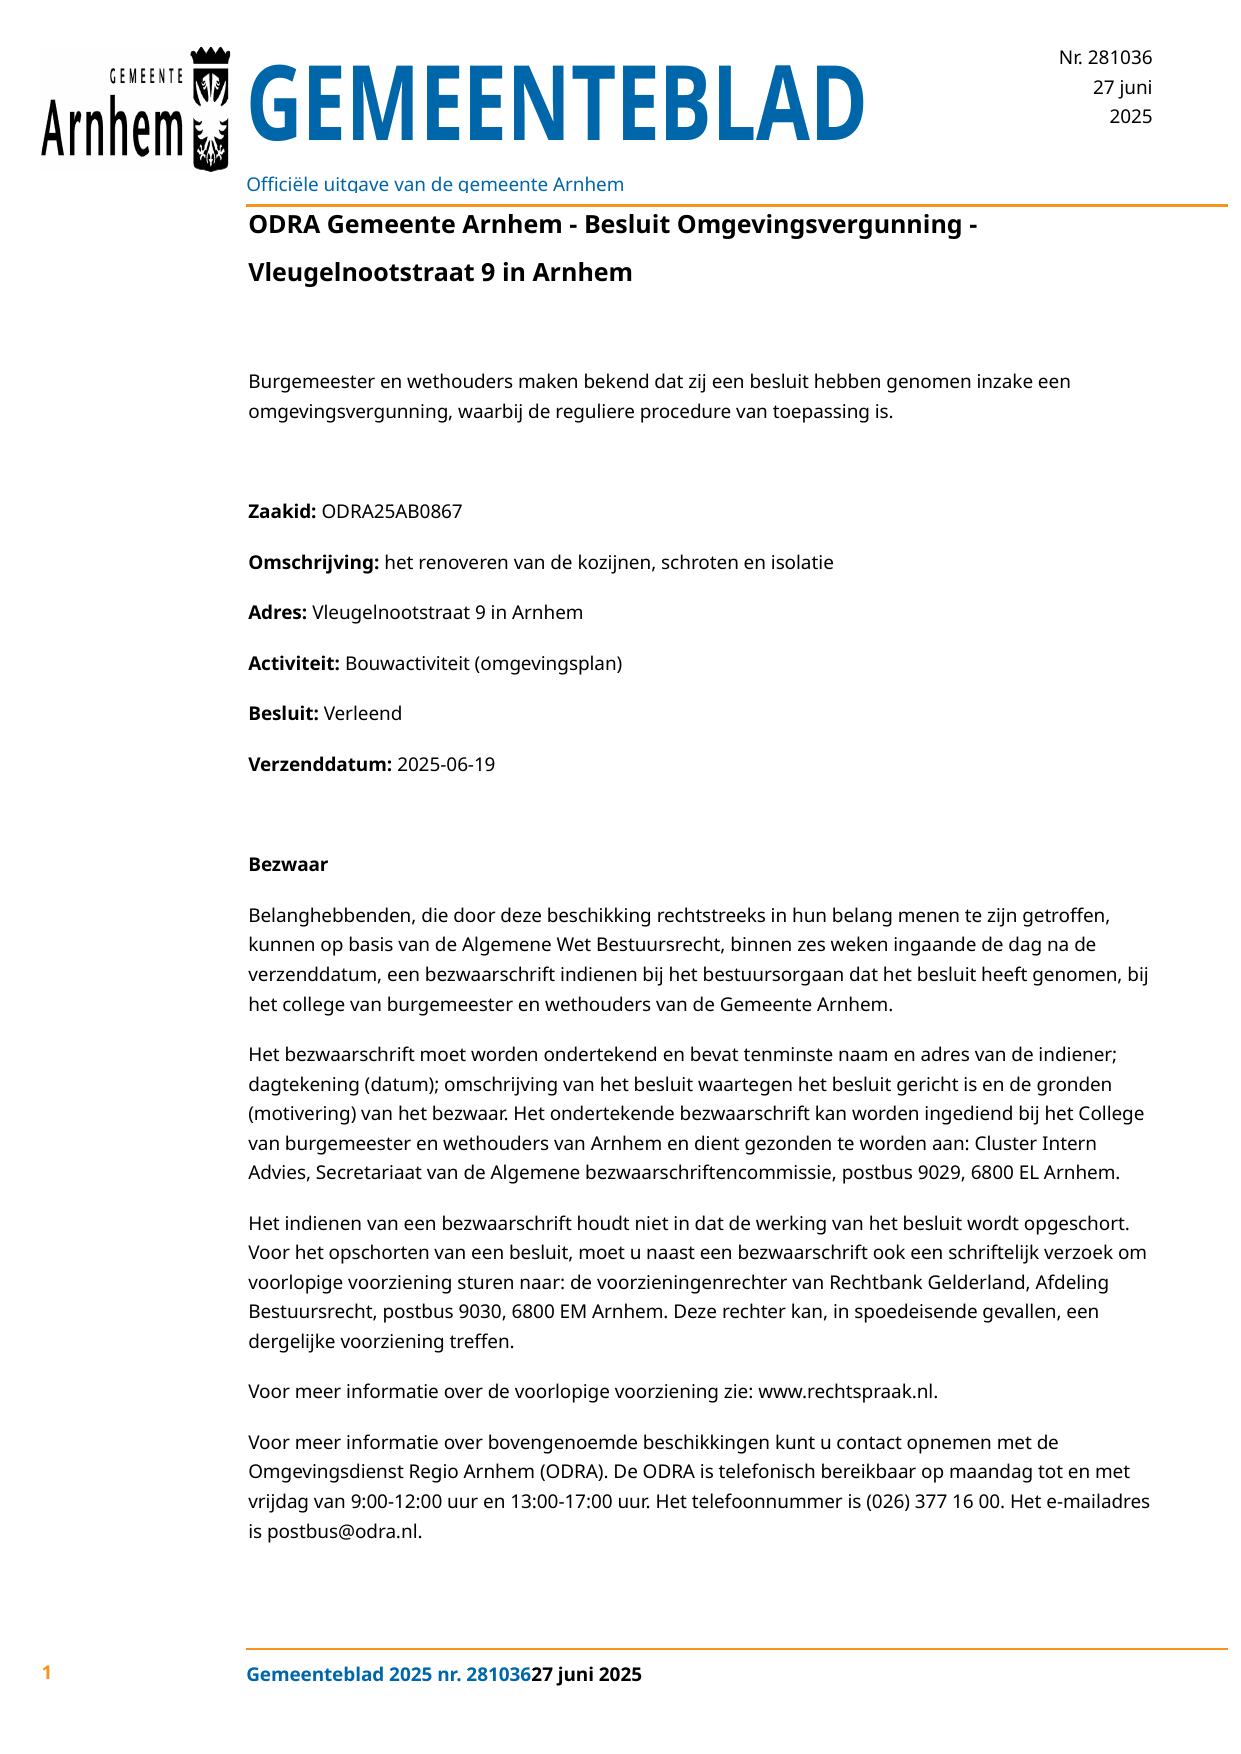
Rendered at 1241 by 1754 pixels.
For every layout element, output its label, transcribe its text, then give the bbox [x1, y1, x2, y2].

text Het bezwaarschrift moet worden ondertekend en bevat tenminste naam en adres van de indiener; dagtekening (datum); omschrijving van het besluit waartegen het besluit gericht is en de gronden (motivering) van het bezwaar. Het ondertekende bezwaarschrift kan worden ingediend bij het College van burgemeester en wethouders van Arnhem en dient gezonden te worden aan: Cluster Intern Advies, Secretariaat van de Algemene bezwaarschriftencommissie, postbus 9029, 6800 EL Arnhem. [248, 1041, 1152, 1185]
text Voor meer informatie over de voorlopige voorziening zie: www.rechtspraak.nl. [248, 1379, 1152, 1404]
picture [41, 47, 231, 172]
text ODRA Gemeente Arnhem - Besluit Omgevingsvergunning - Vleugelnootstraat 9 in Arnhem [248, 207, 1152, 288]
text Besluit: Verleend [248, 700, 1152, 726]
text Adres: Vleugelnootstraat 9 in Arnhem [248, 599, 1152, 625]
text Verzenddatum: 2025-06-19 [248, 751, 1152, 777]
text Voor meer informatie over bovengenoemde beschikkingen kunt u contact opnemen met de Omgevingsdienst Regio Arnhem (ODRA). De ODRA is telefonisch bereikbaar op maandag tot en met vrijdag van 9:00-12:00 uur en 13:00-17:00 uur. Het telefoonnummer is (026) 377 16 00. Het e-mailadres is postbus@odra.nl. [248, 1429, 1152, 1544]
text Bezwaar [248, 852, 1152, 877]
text Zaakid: ODRA25AB0867 [248, 499, 1152, 524]
text Omschrijving: het renoveren van de kozijnen, schroten en isolatie [248, 549, 1152, 575]
text Belanghebbenden, die door deze beschikking rechtstreeks in hun belang menen te zijn getroffen, kunnen op basis van de Algemene Wet Bestuursrecht, binnen zes weken ingaande de dag na de verzenddatum, een bezwaarschrift indienen bij het bestuursorgaan dat het besluit heeft genomen, bij het college van burgemeester en wethouders van de Gemeente Arnhem. [248, 902, 1152, 1017]
text Activiteit: Bouwactiviteit (omgevingsplan) [248, 650, 1152, 676]
text Het indienen van een bezwaarschrift houdt niet in dat de werking van het besluit wordt opgeschort. Voor het opschorten van een besluit, moet u naast een bezwaarschrift ook een schriftelijk verzoek om voorlopige voorziening sturen naar: de voorzieningenrechter van Rechtbank Gelderland, Afdeling Bestuursrecht, postbus 9030, 6800 EM Arnhem. Deze rechter kan, in spoedeisende gevallen, een dergelijke voorziening treffen. [248, 1210, 1152, 1354]
text Burgemeester en wethouders maken bekend dat zij een besluit hebben genomen inzake een omgevingsvergunning, waarbij de reguliere procedure van toepassing is. [248, 368, 1152, 424]
